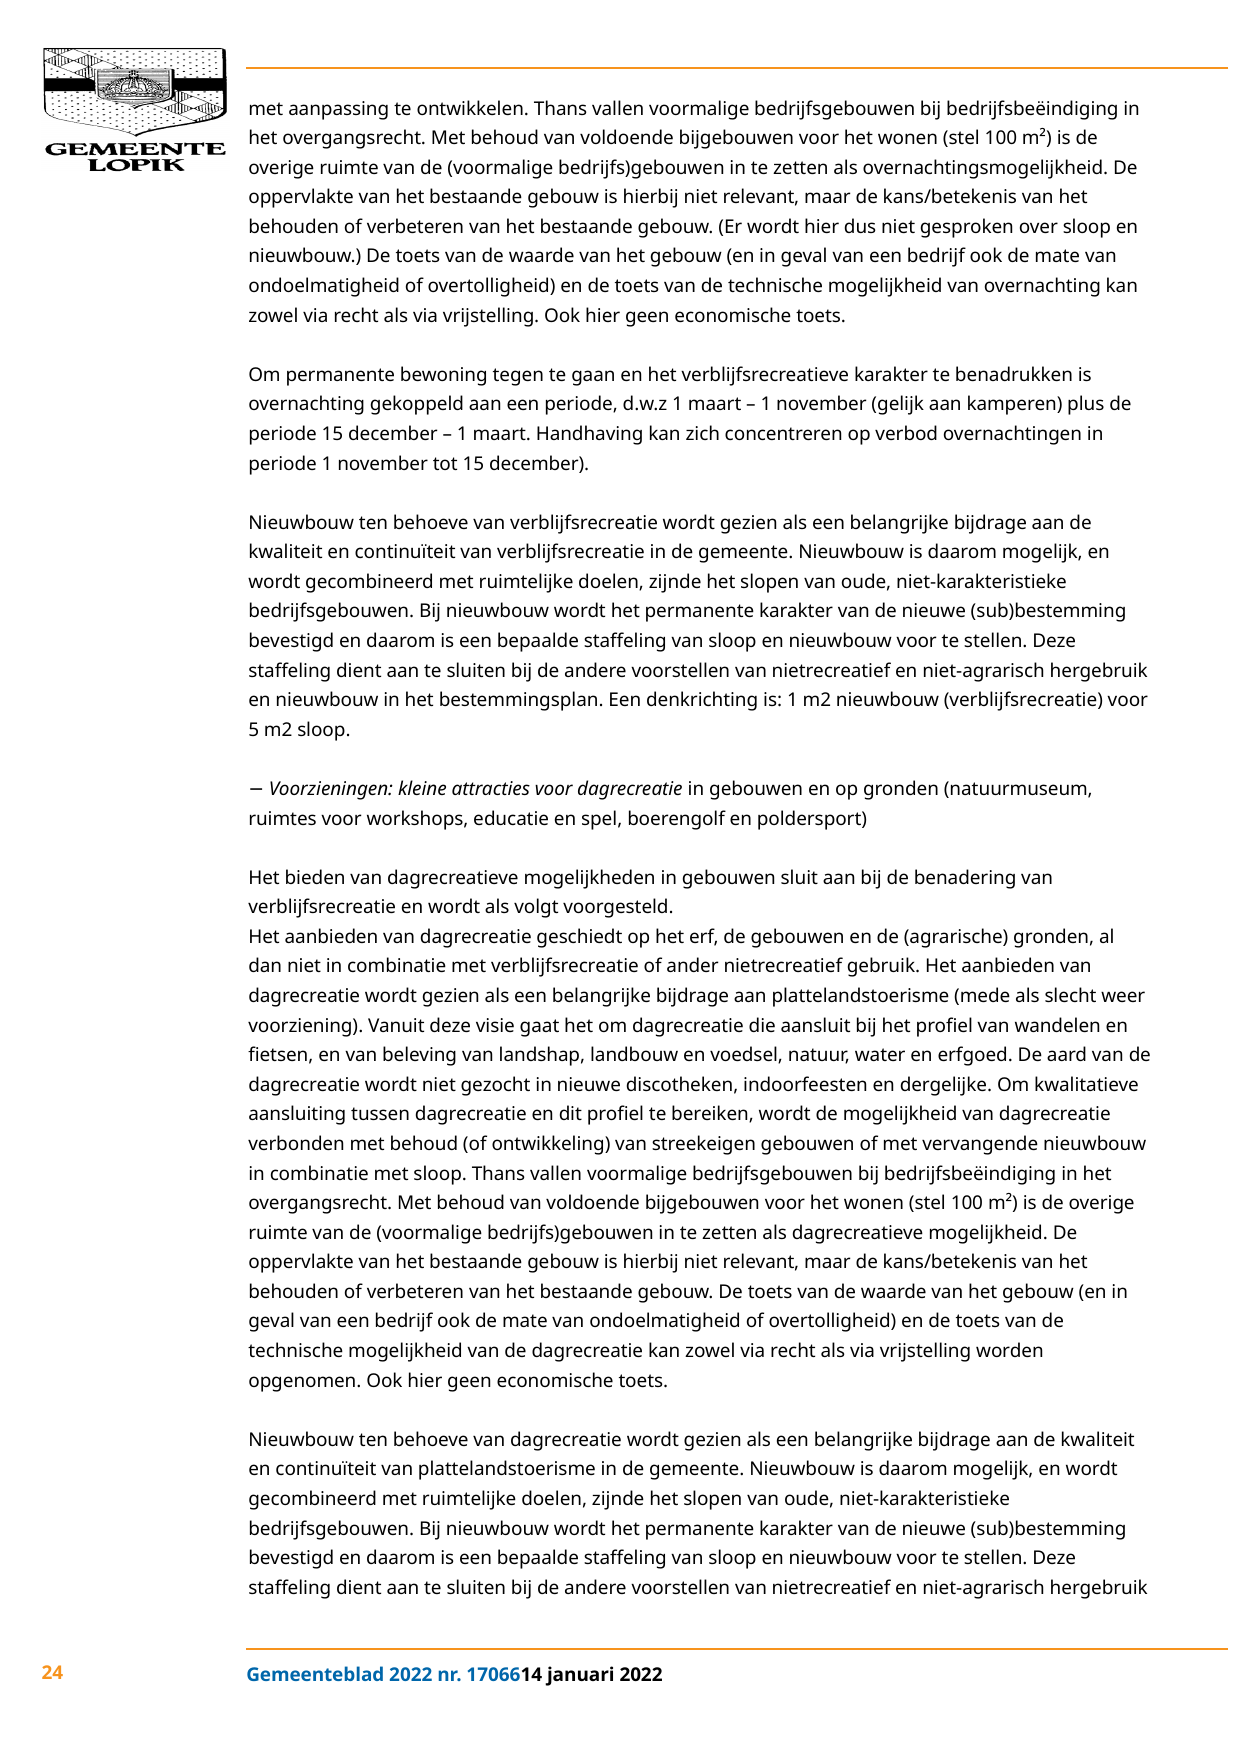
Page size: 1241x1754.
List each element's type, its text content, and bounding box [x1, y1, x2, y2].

text Het bieden van dagrecreatieve mogelijkheden in gebouwen sluit aan bij de benadering van verblijfsrecreatie en wordt als volgt voorgesteld. [248, 864, 1152, 919]
text Nieuwbouw ten behoeve van verblijfsrecreatie wordt gezien als een belangrijke bijdrage aan de kwaliteit en continuïteit van verblijfsrecreatie in de gemeente. Nieuwbouw is daarom mogelijk, en wordt gecombineerd met ruimtelijke doelen, zijnde het slopen van oude, niet-karakteristieke bedrijfsgebouwen. Bij nieuwbouw wordt het permanente karakter van de nieuwe (sub)bestemming bevestigd en daarom is een bepaalde staffeling van sloop en nieuwbouw voor te stellen. Deze staffeling dient aan te sluiten bij de andere voorstellen van nietrecreatief en niet-agrarisch hergebruik en nieuwbouw in het bestemmingsplan. Een denkrichting is: 1 m2 nieuwbouw (verblijfsrecreatie) voor 5 m2 sloop. [248, 509, 1152, 742]
text − Voorzieningen: kleine attracties voor dagrecreatie in gebouwen en op gronden (natuurmuseum, ruimtes voor workshops, educatie en spel, boerengolf en poldersport) [248, 775, 1152, 831]
text Het aanbieden van dagrecreatie geschiedt op het erf, de gebouwen en de (agrarische) gronden, al dan niet in combinatie met verblijfsrecreatie of ander nietrecreatief gebruik. Het aanbieden van dagrecreatie wordt gezien als een belangrijke bijdrage aan plattelandstoerisme (mede als slecht weer voorziening). Vanuit deze visie gaat het om dagrecreatie die aansluit bij het profiel van wandelen en fietsen, en van beleving van landshap, landbouw en voedsel, natuur, water en erfgoed. De aard van de dagrecreatie wordt niet gezocht in nieuwe discotheken, indoorfeesten en dergelijke. Om kwalitatieve aansluiting tussen dagrecreatie en dit profiel te bereiken, wordt de mogelijkheid van dagrecreatie verbonden met behoud (of ontwikkeling) van streekeigen gebouwen of met vervangende nieuwbouw in combinatie met sloop. Thans vallen voormalige bedrijfsgebouwen bij bedrijfsbeëindiging in het overgangsrecht. Met behoud van voldoende bijgebouwen voor het wonen (stel 100 m²) is de overige ruimte van de (voormalige bedrijfs)gebouwen in te zetten als dagrecreatieve mogelijkheid. De oppervlakte van het bestaande gebouw is hierbij niet relevant, maar de kans/betekenis van het behouden of verbeteren van het bestaande gebouw. De toets van de waarde van het gebouw (en in geval van een bedrijf ook de mate van ondoelmatigheid of overtolligheid) en de toets van de technische mogelijkheid van de dagrecreatie kan zowel via recht als via vrijstelling worden opgenomen. Ook hier geen economische toets. [248, 923, 1152, 1393]
text Nieuwbouw ten behoeve van dagrecreatie wordt gezien als een belangrijke bijdrage aan de kwaliteit en continuïteit van plattelandstoerisme in de gemeente. Nieuwbouw is daarom mogelijk, en wordt gecombineerd met ruimtelijke doelen, zijnde het slopen van oude, niet-karakteristieke bedrijfsgebouwen. Bij nieuwbouw wordt het permanente karakter van de nieuwe (sub)bestemming bevestigd en daarom is een bepaalde staffeling van sloop en nieuwbouw voor te stellen. Deze staffeling dient aan te sluiten bij de andere voorstellen van nietrecreatief en niet-agrarisch hergebruik [248, 1426, 1152, 1600]
text met aanpassing te ontwikkelen. Thans vallen voormalige bedrijfsgebouwen bij bedrijfsbeëindiging in het overgangsrecht. Met behoud van voldoende bijgebouwen voor het wonen (stel 100 m²) is de overige ruimte van de (voormalige bedrijfs)gebouwen in te zetten als overnachtingsmogelijkheid. De oppervlakte van het bestaande gebouw is hierbij niet relevant, maar de kans/betekenis van het behouden of verbeteren van het bestaande gebouw. (Er wordt hier dus niet gesproken over sloop en nieuwbouw.) De toets van de waarde van het gebouw (en in geval van een bedrijf ook de mate van ondoelmatigheid of overtolligheid) en de toets van de technische mogelijkheid van overnachting kan zowel via recht als via vrijstelling. Ook hier geen economische toets. [248, 95, 1152, 328]
text Om permanente bewoning tegen te gaan en het verblijfsrecreatieve karakter te benadrukken is overnachting gekoppeld aan een periode, d.w.z 1 maart – 1 november (gelijk aan kamperen) plus de periode 15 december – 1 maart. Handhaving kan zich concentreren op verbod overnachtingen in periode 1 november tot 15 december). [248, 361, 1152, 476]
picture [41, 47, 231, 172]
